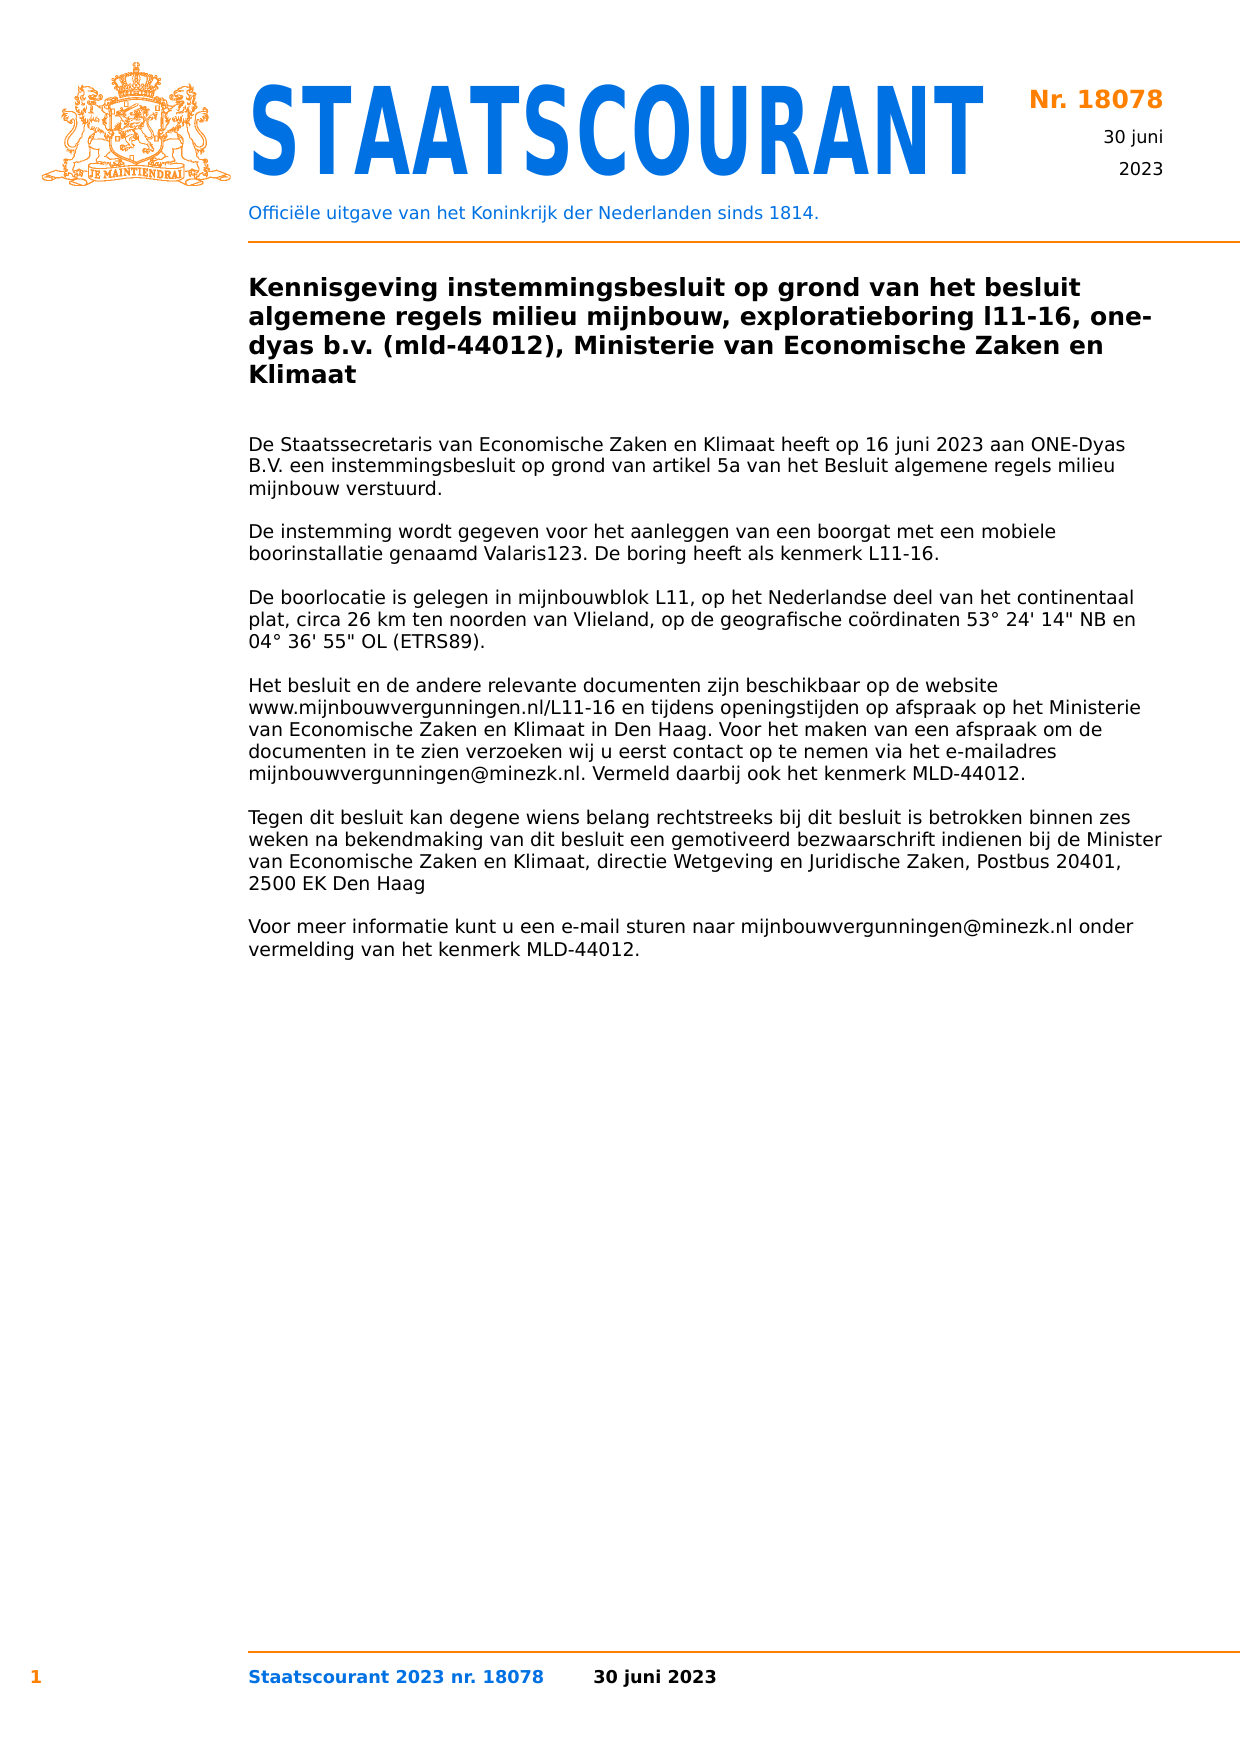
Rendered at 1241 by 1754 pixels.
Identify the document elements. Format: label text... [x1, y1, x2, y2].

table_cell 2023 [998, 153, 1240, 203]
table_header STAATSCOURANT [248, 62, 998, 203]
table_cell Officiële uitgave van het Koninkrijk der Nederlanden sinds 1814. [248, 203, 1240, 241]
text Het besluit en de andere relevante documenten zijn beschikbaar op de website www.mijnbouwvergunningen.nl/L11-16 en tijdens openingstijden op afspraak op het Ministerie van Economische Zaken en Klimaat in Den Haag. Voor het maken van een afspraak om de documenten in te zien verzoeken wij u eerst contact op te nemen via het e-mailadres mijnbouwvergunningen@minezk.nl. Vermeld daarbij ook het kenmerk MLD-44012. [248, 675, 1163, 785]
text De Staatssecretaris van Economische Zaken en Klimaat heeft op 16 juni 2023 aan ONE-Dyas B.V. een instemmingsbesluit op grond van artikel 5a van het Besluit algemene regels milieu mijnbouw verstuurd. [248, 433, 1163, 499]
text De instemming wordt gegeven voor het aanleggen van een boorgat met een mobiele boorinstallatie genaamd Valaris123. De boring heeft als kenmerk L11-16. [248, 521, 1163, 565]
text Tegen dit besluit kan degene wiens belang rechtstreeks bij dit besluit is betrokken binnen zes weken na bekendmaking van dit besluit een gemotiveerd bezwaarschrift indienen bij de Minister van Economische Zaken en Klimaat, directie Wetgeving en Juridische Zaken, Postbus 20401, 2500 EK Den Haag [248, 807, 1163, 894]
table_cell 30 juni [998, 121, 1240, 153]
text Voor meer informatie kunt u een e-mail sturen naar mijnbouwvergunningen@minezk.nl onder vermelding van het kenmerk MLD-44012. [248, 916, 1163, 960]
text De boorlocatie is gelegen in mijnbouwblok L11, op het Nederlandse deel van het continentaal plat, circa 26 km ten noorden van Vlieland, op de geografische coördinaten 53° 24' 14" NB en 04° 36' 55" OL (ETRS89). [248, 587, 1163, 653]
table_header [25, 62, 248, 241]
picture [41, 62, 231, 186]
table_header Nr. 18078 [998, 62, 1240, 121]
subtitle Kennisgeving instemmingsbesluit op grond van het besluit algemene regels milieu mijnbouw, exploratieboring l11-16, one-dyas b.v. (mld-44012), Ministerie van Economische Zaken en Klimaat [248, 273, 1163, 390]
